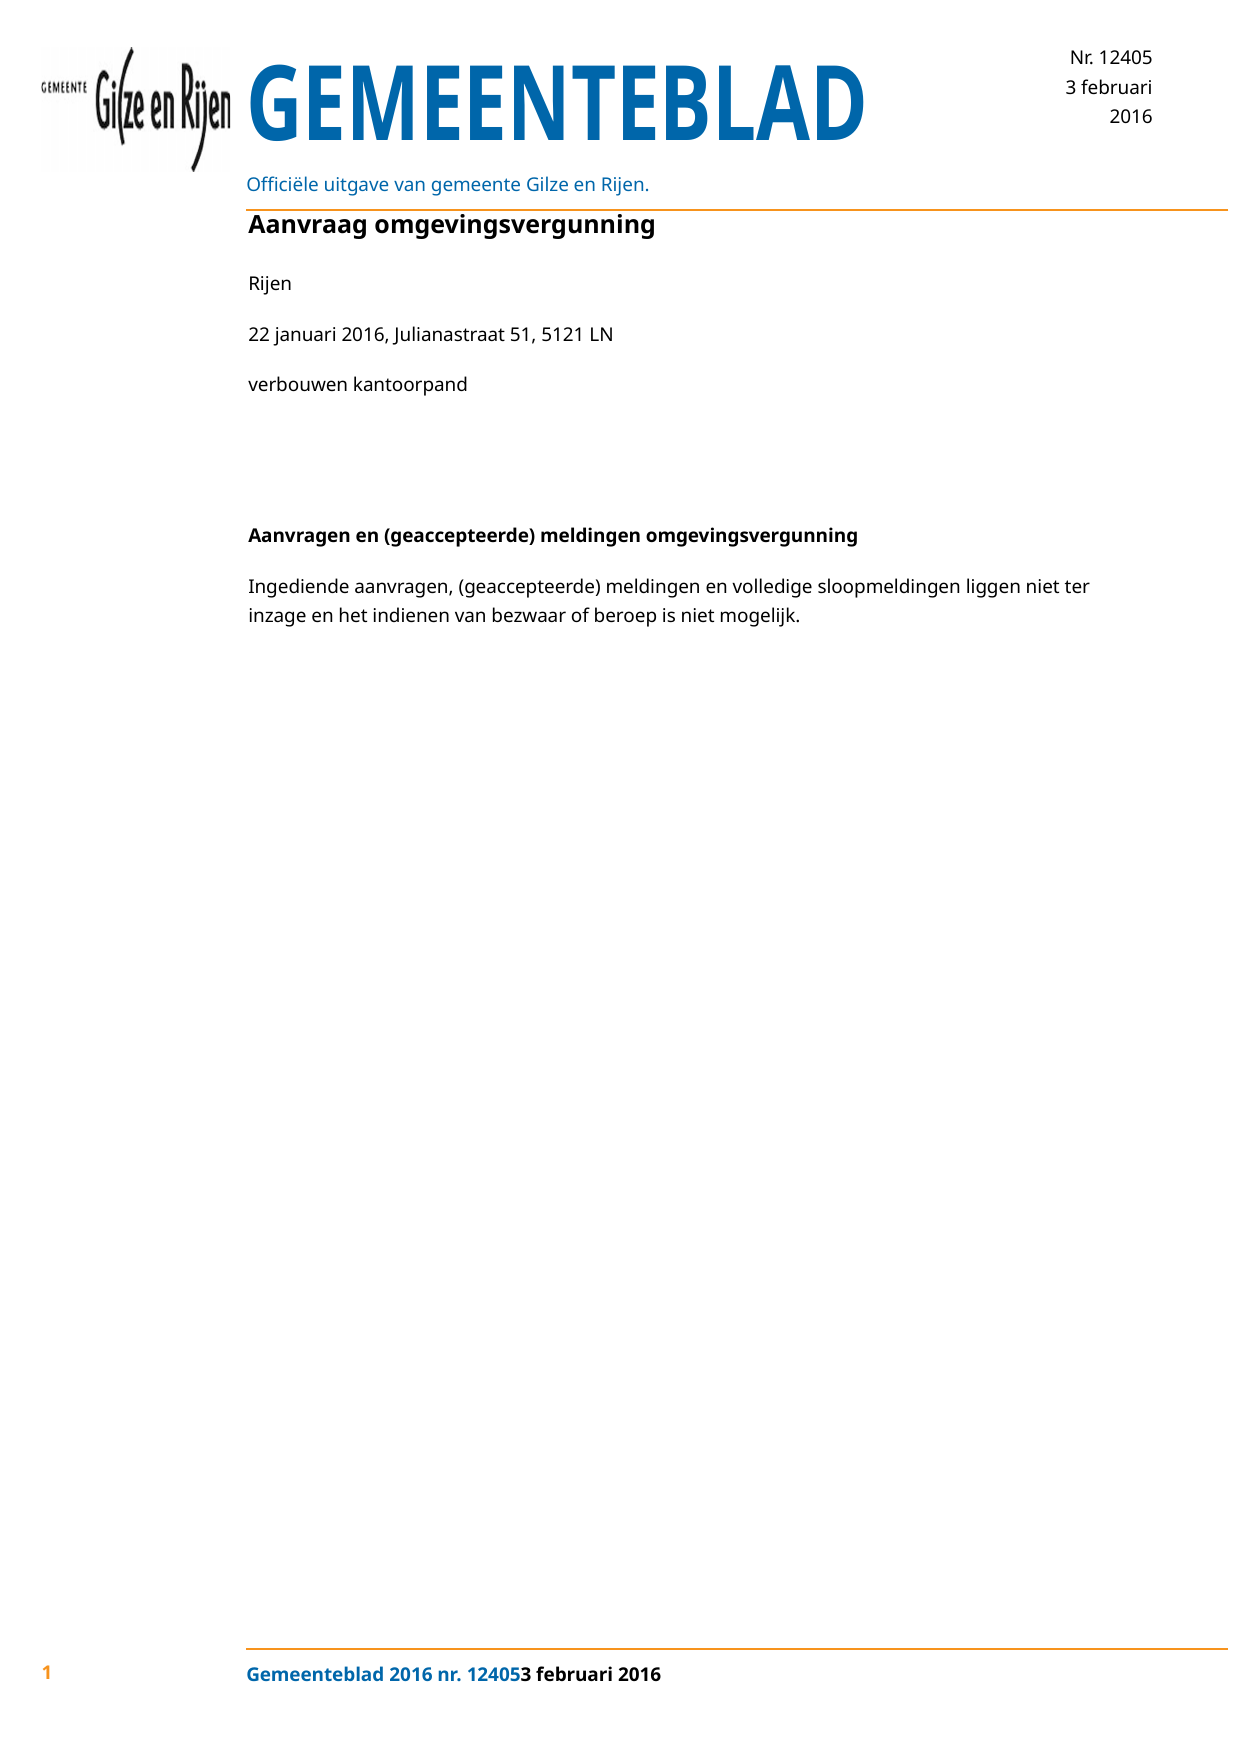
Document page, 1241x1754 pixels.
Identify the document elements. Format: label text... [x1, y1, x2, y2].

text Aanvragen en (geaccepteerde) meldingen omgevingsvergunning [248, 522, 1152, 548]
text Ingediende aanvragen, (geaccepteerde) meldingen en volledige sloopmeldingen liggen niet ter inzage en het indienen van bezwaar of beroep is niet mogelijk. [248, 573, 1152, 628]
text Aanvraag omgevingsvergunning [248, 211, 1152, 241]
text 22 januari 2016, Julianastraat 51, 5121 LN [248, 321, 1152, 346]
picture [41, 47, 231, 172]
text verbouwen kantoorpand [248, 371, 1152, 397]
text Rijen [248, 270, 1152, 296]
